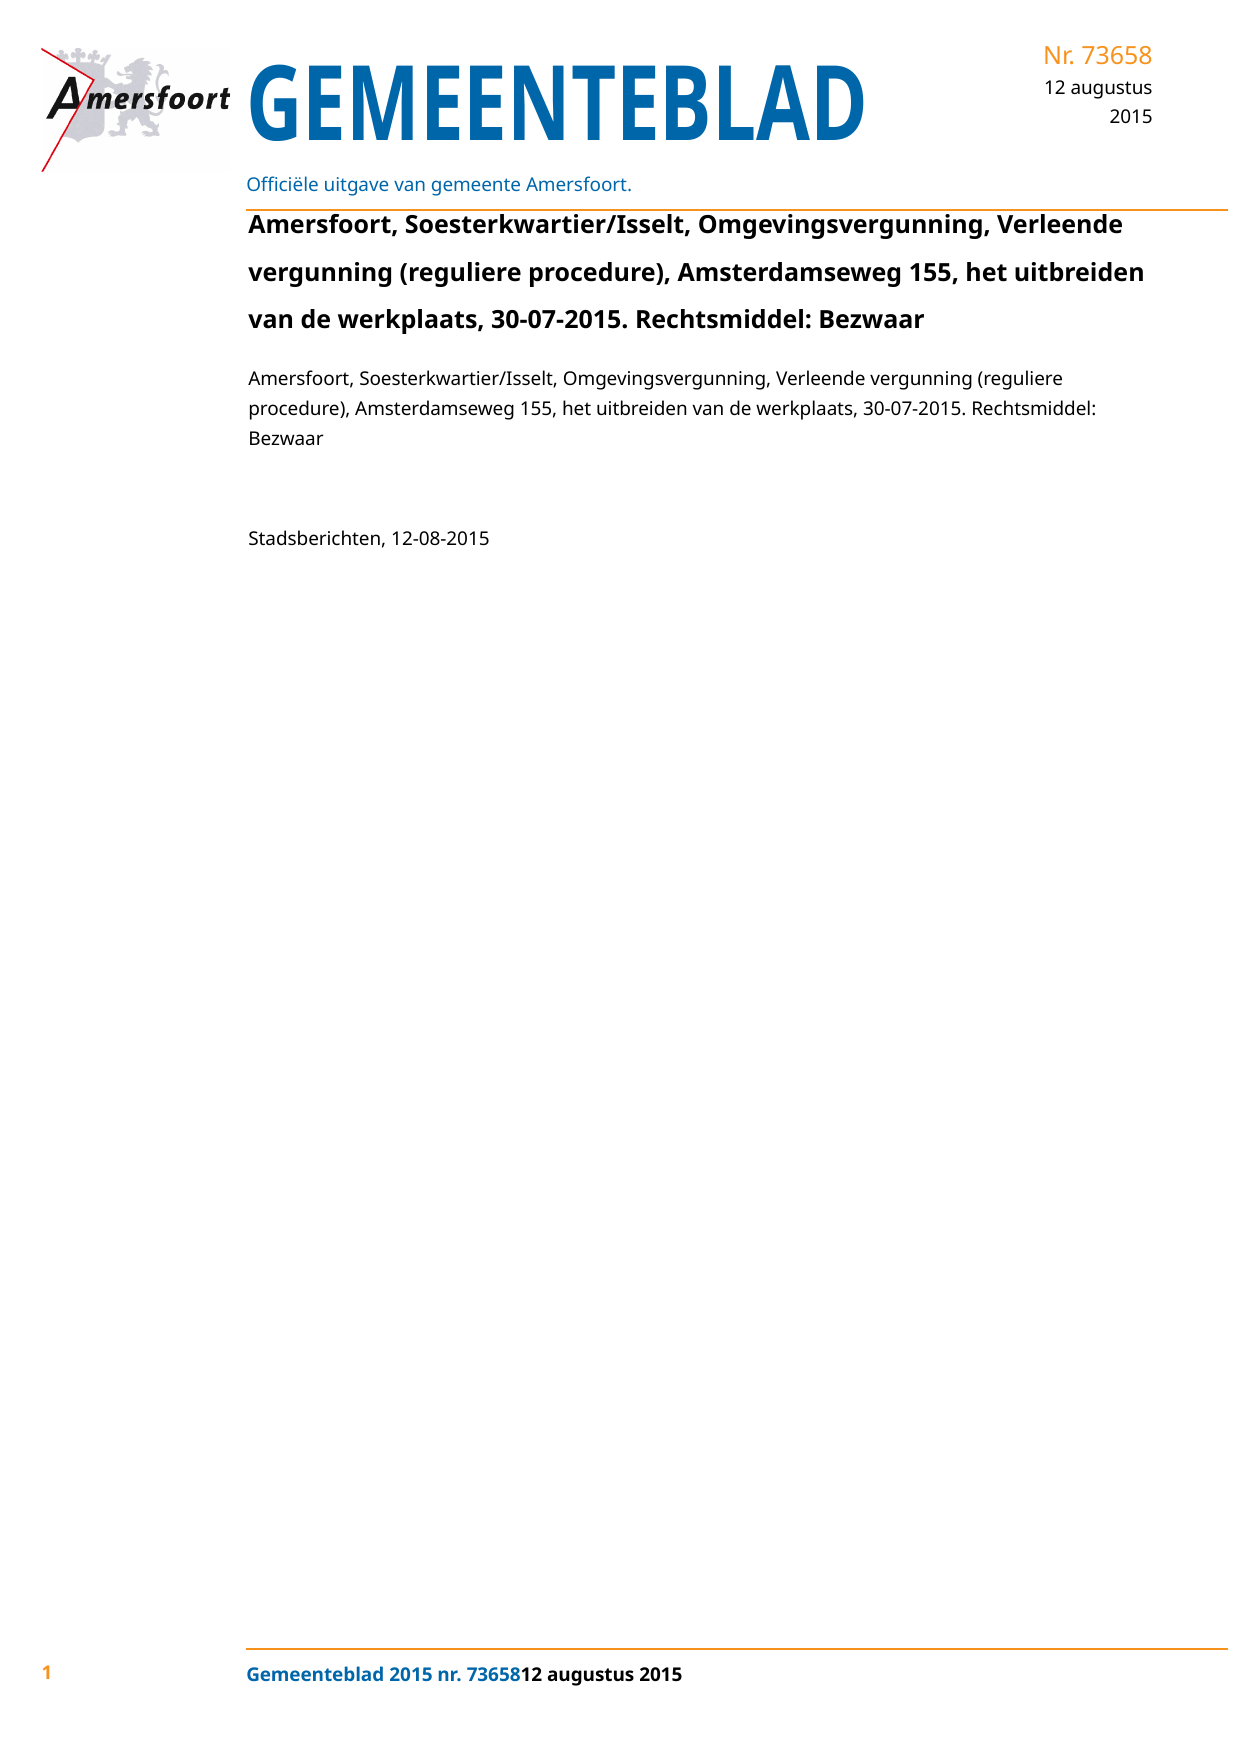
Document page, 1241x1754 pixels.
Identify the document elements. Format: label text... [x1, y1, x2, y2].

picture [41, 47, 231, 172]
text Amersfoort, Soesterkwartier/Isselt, Omgevingsvergunning, Verleende vergunning (reguliere procedure), Amsterdamseweg 155, het uitbreiden van de werkplaats, 30-07-2015. Rechtsmiddel: Bezwaar [248, 211, 1152, 336]
text Stadsberichten, 12-08-2015 [248, 526, 1152, 551]
text Amersfoort, Soesterkwartier/Isselt, Omgevingsvergunning, Verleende vergunning (reguliere procedure), Amsterdamseweg 155, het uitbreiden van de werkplaats, 30-07-2015. Rechtsmiddel: Bezwaar [248, 366, 1152, 450]
